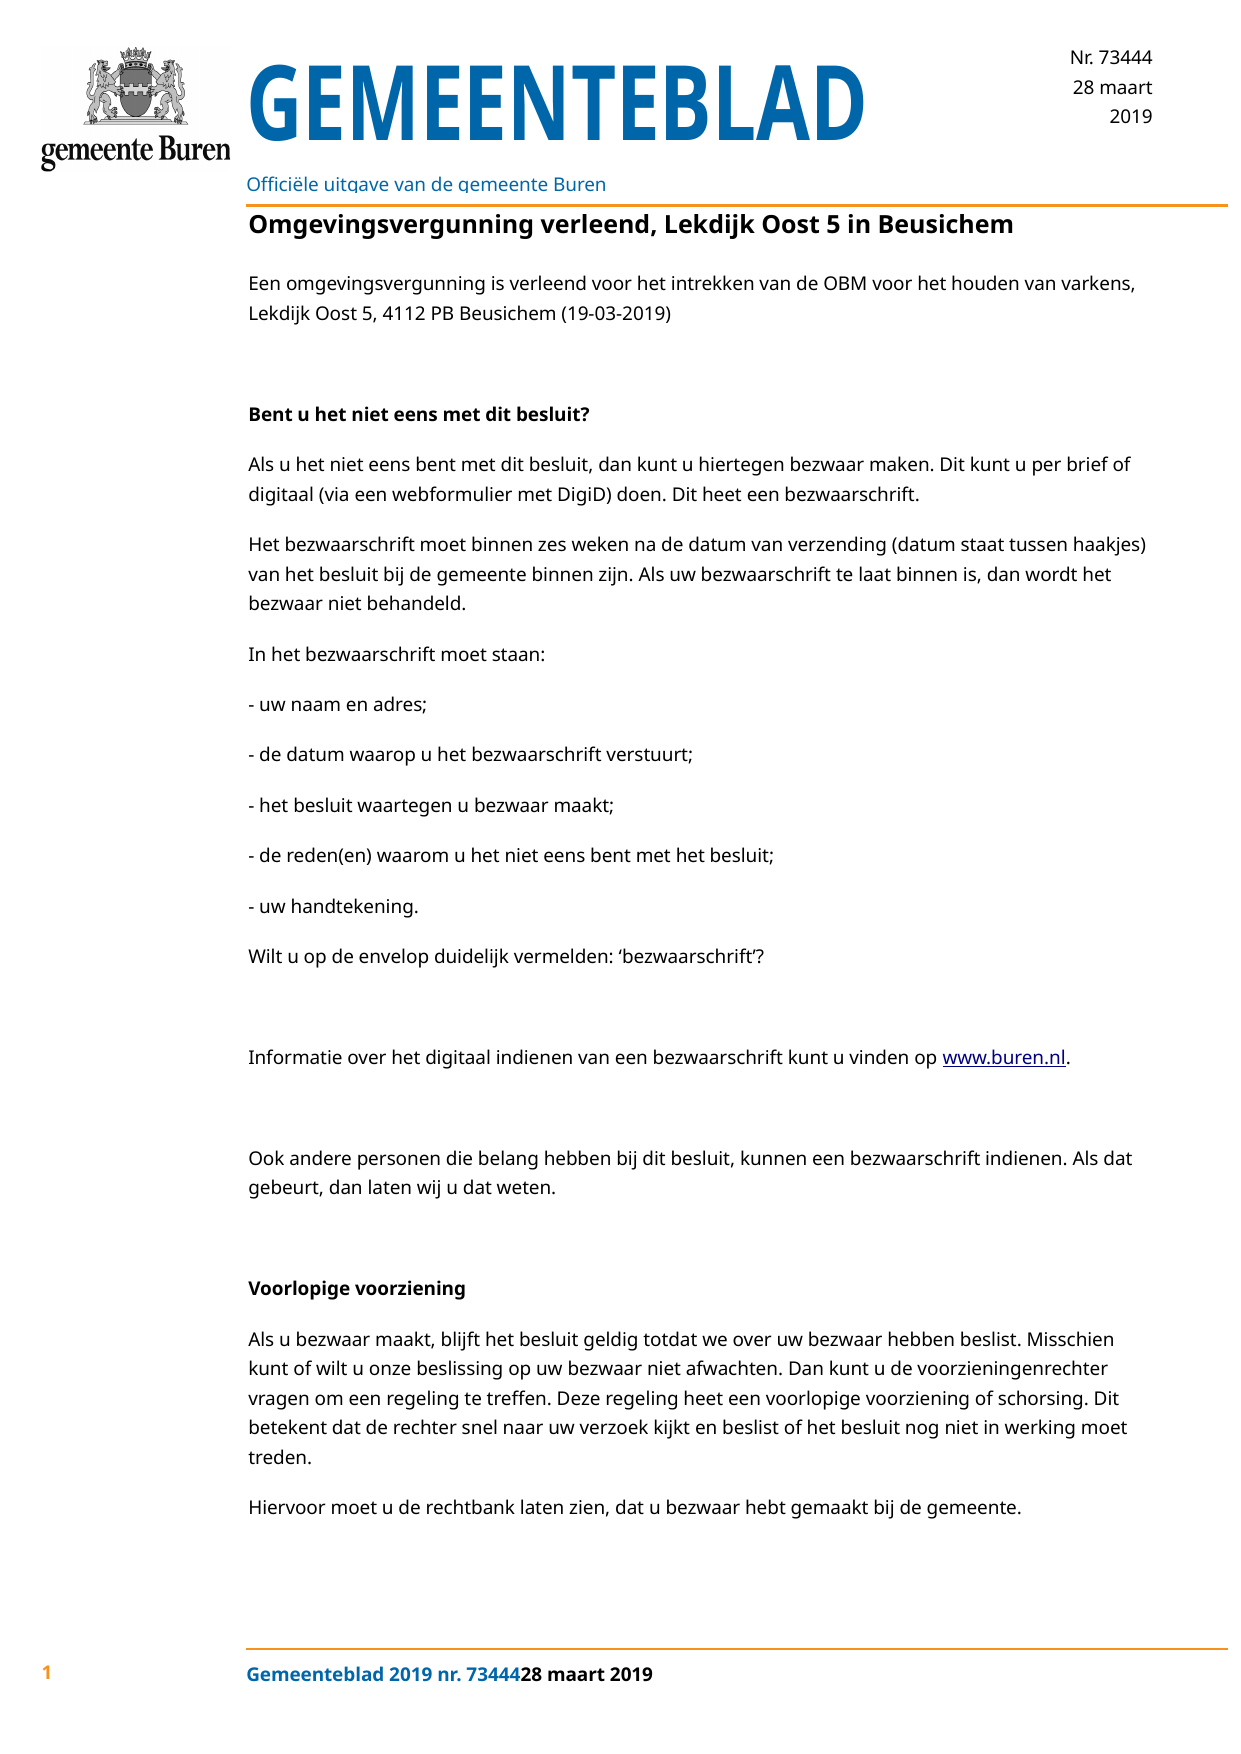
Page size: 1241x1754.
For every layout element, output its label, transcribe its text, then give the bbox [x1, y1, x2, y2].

text Informatie over het digitaal indienen van een bezwaarschrift kunt u vinden op www.buren.nl. [248, 1044, 1152, 1070]
picture [41, 47, 231, 172]
text Wilt u op de envelop duidelijk vermelden: ‘bezwaarschrift’? [248, 943, 1152, 969]
text - uw naam en adres; [248, 691, 1152, 717]
text - de reden(en) waarom u het niet eens bent met het besluit; [248, 842, 1152, 868]
text In het bezwaarschrift moet staan: [248, 641, 1152, 666]
text Als u het niet eens bent met dit besluit, dan kunt u hiertegen bezwaar maken. Dit kunt u per brief of digitaal (via een webformulier met DigiD) doen. Dit heet een bezwaarschrift. [248, 451, 1152, 506]
text Hiervoor moet u de rechtbank laten zien, dat u bezwaar hebt gemaakt bij de gemeente. [248, 1494, 1152, 1520]
text Bent u het niet eens met dit besluit? [248, 401, 1152, 426]
text Een omgevingsvergunning is verleend voor het intrekken van de OBM voor het houden van varkens, Lekdijk Oost 5, 4112 PB Beusichem (19-03-2019) [248, 270, 1152, 326]
text Ook andere personen die belang hebben bij dit besluit, kunnen een bezwaarschrift indienen. Als dat gebeurt, dan laten wij u dat weten. [248, 1145, 1152, 1200]
text Als u bezwaar maakt, blijft het besluit geldig totdat we over uw bezwaar hebben beslist. Misschien kunt of wilt u onze beslissing op uw bezwaar niet afwachten. Dan kunt u de voorzieningenrechter vragen om een regeling te treffen. Deze regeling heet een voorlopige voorziening of schorsing. Dit betekent dat de rechter snel naar uw verzoek kijkt en beslist of het besluit nog niet in werking moet treden. [248, 1326, 1152, 1470]
text - het besluit waartegen u bezwaar maakt; [248, 792, 1152, 818]
text Het bezwaarschrift moet binnen zes weken na de datum van verzending (datum staat tussen haakjes) van het besluit bij de gemeente binnen zijn. Als uw bezwaarschrift te laat binnen is, dan wordt het bezwaar niet behandeld. [248, 531, 1152, 616]
text Voorlopige voorziening [248, 1275, 1152, 1301]
text Omgevingsvergunning verleend, Lekdijk Oost 5 in Beusichem [248, 207, 1152, 241]
text - de datum waarop u het bezwaarschrift verstuurt; [248, 742, 1152, 767]
text - uw handtekening. [248, 893, 1152, 918]
